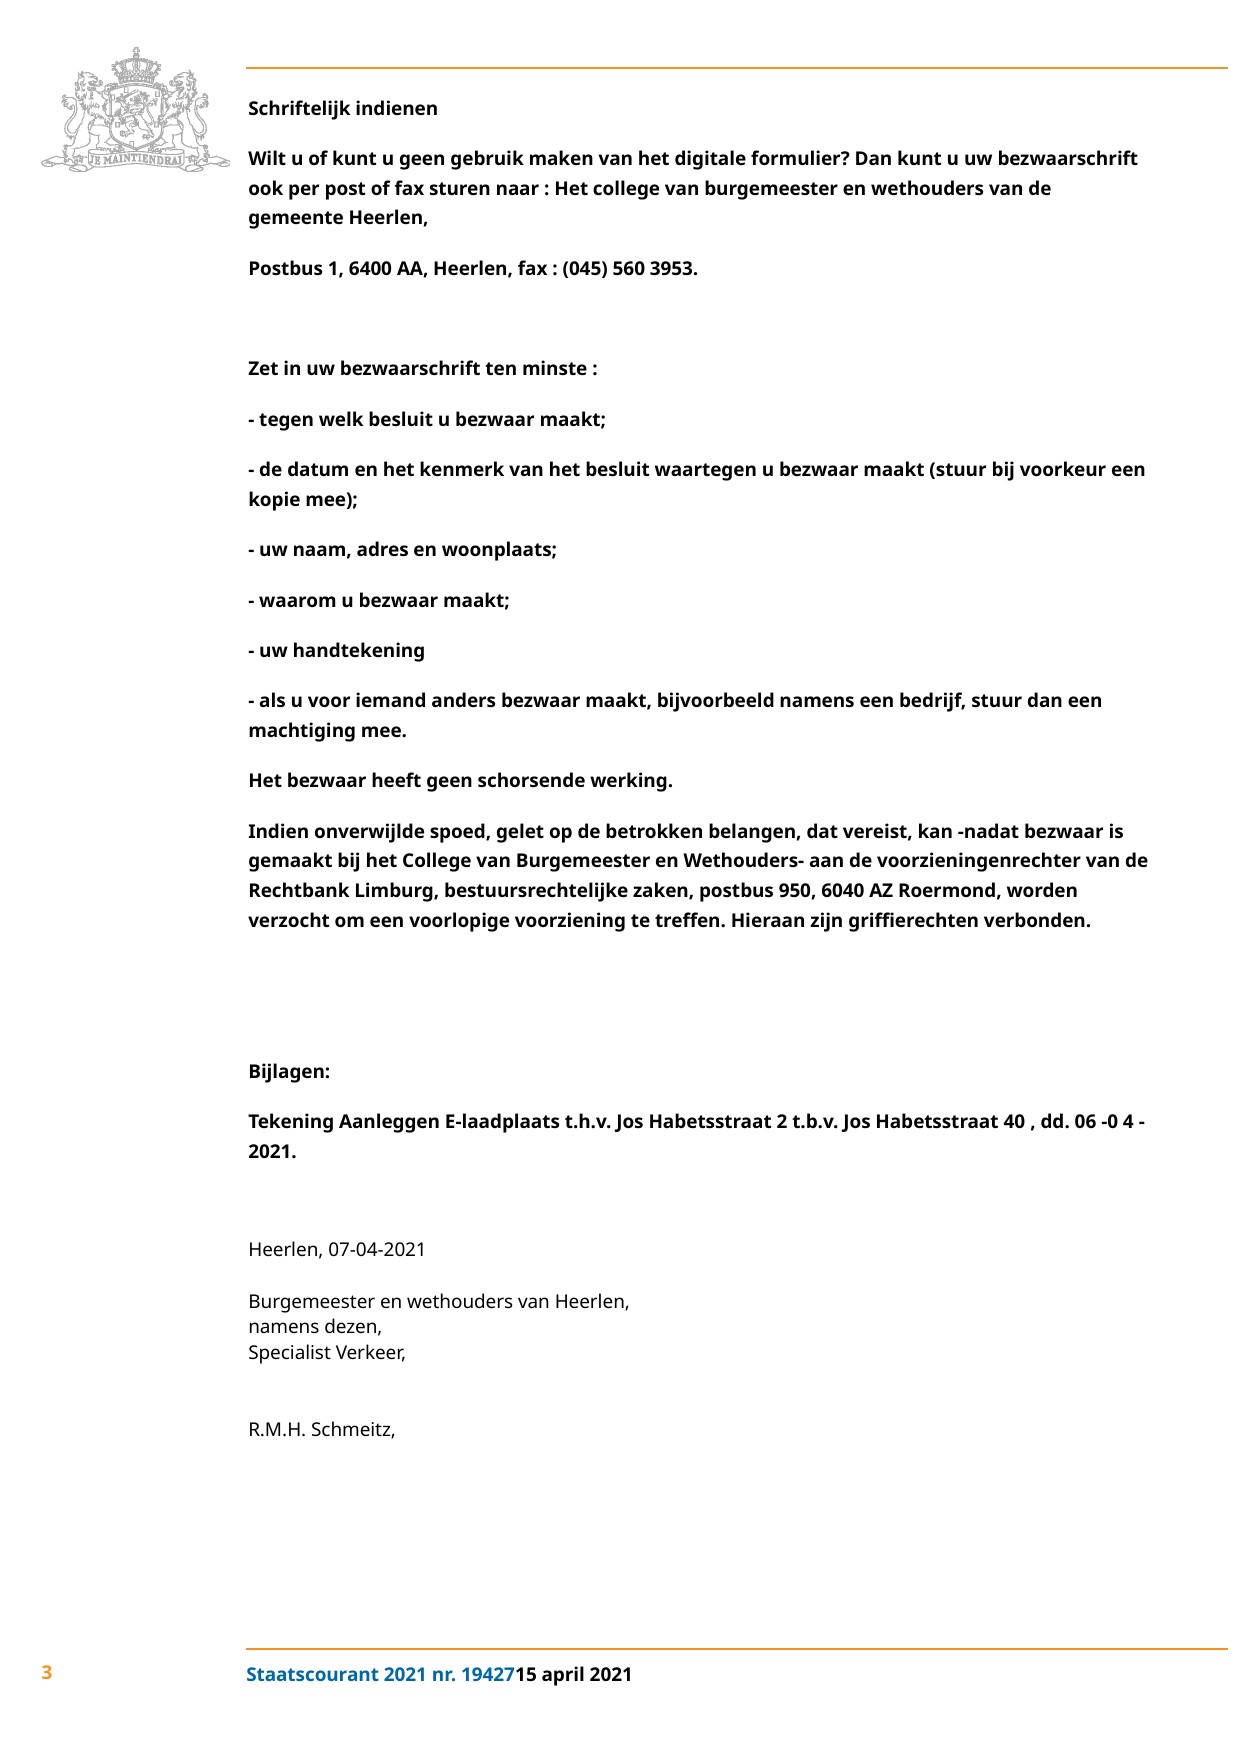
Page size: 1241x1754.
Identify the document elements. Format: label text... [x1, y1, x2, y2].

text - waarom u bezwaar maakt; [248, 587, 1152, 613]
text - als u voor iemand anders bezwaar maakt, bijvoorbeeld namens een bedrijf, stuur dan een machtiging mee. [248, 688, 1152, 743]
text Schriftelijk indienen [248, 95, 1152, 121]
picture [41, 47, 231, 172]
text Specialist Verkeer, [248, 1339, 1152, 1365]
text - tegen welk besluit u bezwaar maakt; [248, 406, 1152, 432]
text Zet in uw bezwaarschrift ten minste : [248, 356, 1152, 381]
text Indien onverwijlde spoed, gelet op de betrokken belangen, dat vereist, kan -nadat bezwaar is gemaakt bij het College van Burgemeester en Wethouders- aan de voorzieningenrechter van de Rechtbank Limburg, bestuursrechtelijke zaken, postbus 950, 6040 AZ Roermond, worden verzocht om een voorlopige voorziening te treffen. Hieraan zijn griffierechten verbonden. [248, 818, 1152, 933]
text namens dezen, [248, 1313, 1152, 1339]
text Bijlagen: [248, 1058, 1152, 1084]
text Burgemeester en wethouders van Heerlen, [248, 1288, 1152, 1313]
text Heerlen, 07-04-2021 [248, 1236, 1152, 1262]
text - de datum en het kenmerk van het besluit waartegen u bezwaar maakt (stuur bij voorkeur een kopie mee); [248, 456, 1152, 512]
text Wilt u of kunt u geen gebruik maken van het digitale formulier? Dan kunt u uw bezwaarschrift ook per post of fax sturen naar : Het college van burgemeester en wethouders van de gemeente Heerlen, [248, 145, 1152, 230]
text Het bezwaar heeft geen schorsende werking. [248, 768, 1152, 793]
text R.M.H. Schmeitz, [248, 1416, 1152, 1442]
text Tekening Aanleggen E-laadplaats t.h.v. Jos Habetsstraat 2 t.b.v. Jos Habetsstraat 40 , dd. 06 -0 4 -2021. [248, 1108, 1152, 1164]
text - uw naam, adres en woonplaats; [248, 536, 1152, 562]
text Postbus 1, 6400 AA, Heerlen, fax : (045) 560 3953. [248, 255, 1152, 281]
text - uw handtekening [248, 637, 1152, 663]
